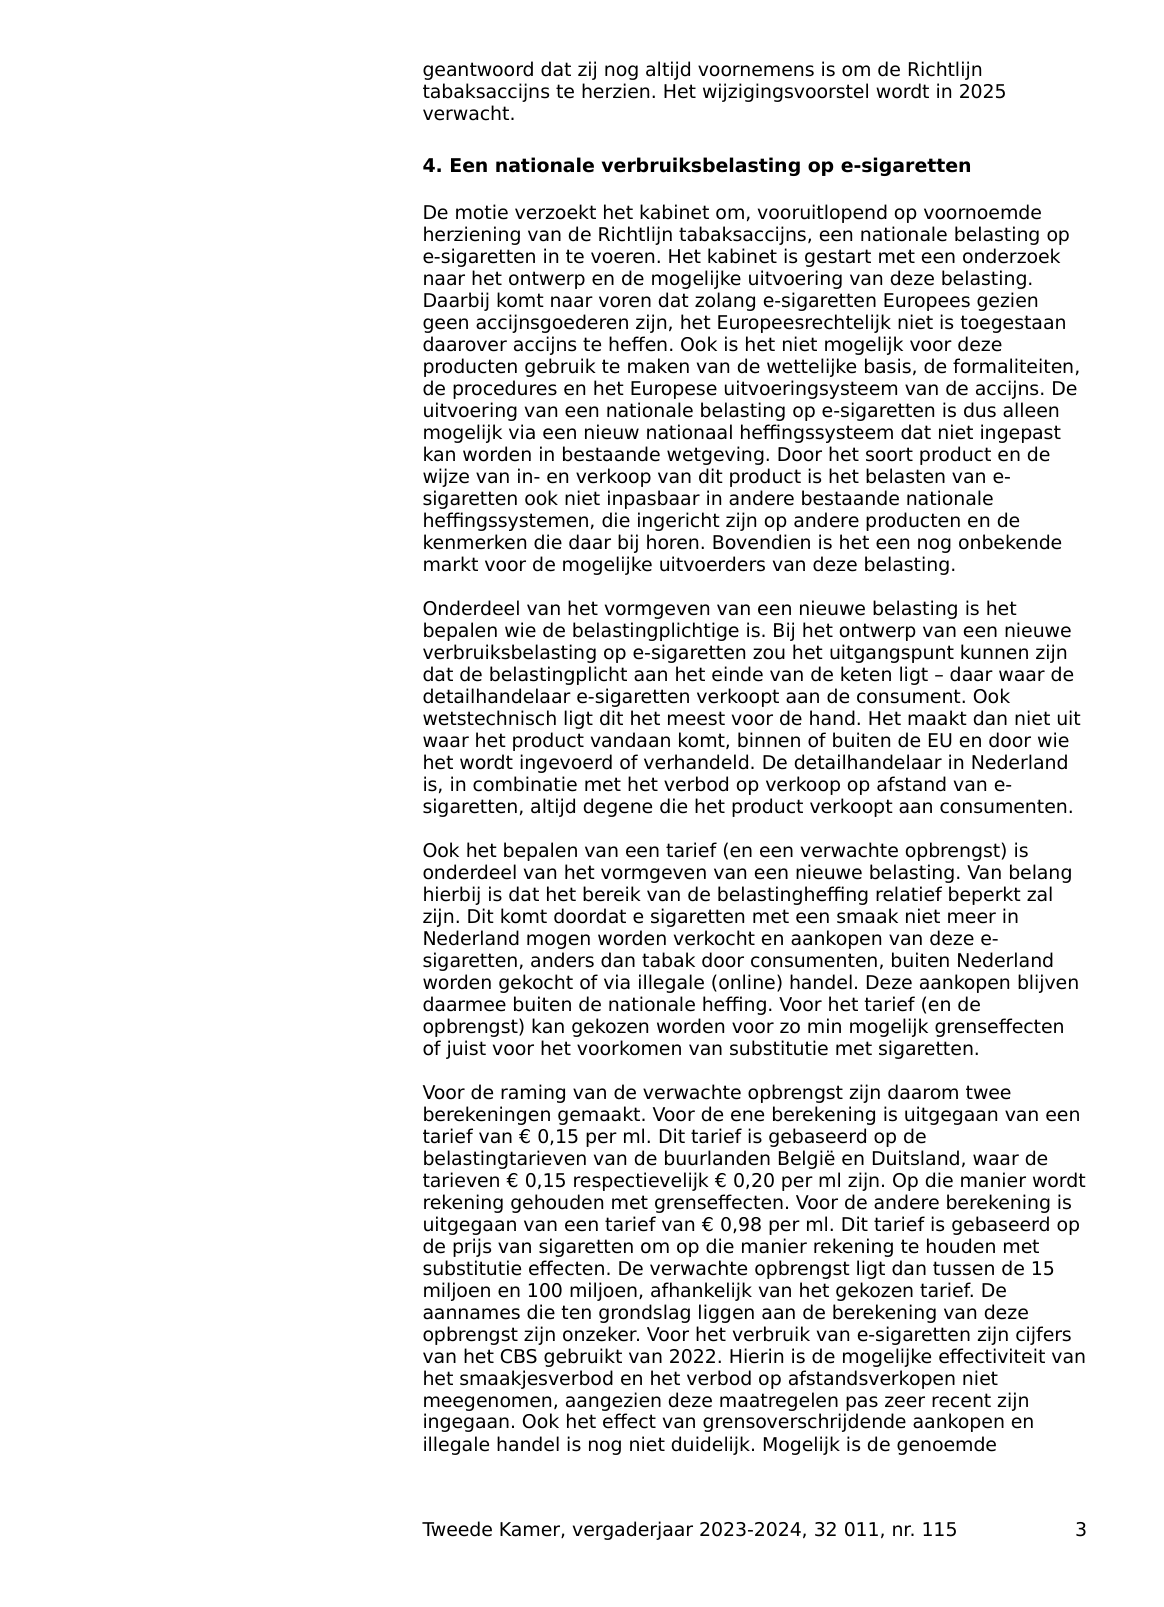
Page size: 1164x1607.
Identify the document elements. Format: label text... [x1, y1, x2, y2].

subtitle 4. Een nationale verbruiksbelasting op e-sigaretten [422, 155, 1087, 177]
text geantwoord dat zij nog altijd voornemens is om de Richtlijn tabaksaccijns te herzien. Het wijzigingsvoorstel wordt in 2025 verwacht. [422, 59, 1087, 125]
text De motie verzoekt het kabinet om, vooruitlopend op voornoemde herziening van de Richtlijn tabaksaccijns, een nationale belasting op e-sigaretten in te voeren. Het kabinet is gestart met een onderzoek naar het ontwerp en de mogelijke uitvoering van deze belasting. Daarbij komt naar voren dat zolang e-sigaretten Europees gezien geen accijnsgoederen zijn, het Europeesrechtelijk niet is toegestaan daarover accijns te heffen. Ook is het niet mogelijk voor deze producten gebruik te maken van de wettelijke basis, de formaliteiten, de procedures en het Europese uitvoeringsysteem van de accijns. De uitvoering van een nationale belasting op e-sigaretten is dus alleen mogelijk via een nieuw nationaal heffingssysteem dat niet ingepast kan worden in bestaande wetgeving. Door het soort product en de wijze van in- en verkoop van dit product is het belasten van e-sigaretten ook niet inpasbaar in andere bestaande nationale heffingssystemen, die ingericht zijn op andere producten en de kenmerken die daar bij horen. Bovendien is het een nog onbekende markt voor de mogelijke uitvoerders van deze belasting. [422, 202, 1087, 576]
text Ook het bepalen van een tarief (en een verwachte opbrengst) is onderdeel van het vormgeven van een nieuwe belasting. Van belang hierbij is dat het bereik van de belastingheffing relatief beperkt zal zijn. Dit komt doordat e sigaretten met een smaak niet meer in Nederland mogen worden verkocht en aankopen van deze e-sigaretten, anders dan tabak door consumenten, buiten Nederland worden gekocht of via illegale (online) handel. Deze aankopen blijven daarmee buiten de nationale heffing. Voor het tarief (en de opbrengst) kan gekozen worden voor zo min mogelijk grenseffecten of juist voor het voorkomen van substitutie met sigaretten. [422, 840, 1087, 1059]
text Onderdeel van het vormgeven van een nieuwe belasting is het bepalen wie de belastingplichtige is. Bij het ontwerp van een nieuwe verbruiksbelasting op e-sigaretten zou het uitgangspunt kunnen zijn dat de belastingplicht aan het einde van de keten ligt – daar waar de detailhandelaar e-sigaretten verkoopt aan de consument. Ook wetstechnisch ligt dit het meest voor de hand. Het maakt dan niet uit waar het product vandaan komt, binnen of buiten de EU en door wie het wordt ingevoerd of verhandeld. De detailhandelaar in Nederland is, in combinatie met het verbod op verkoop op afstand van e-sigaretten, altijd degene die het product verkoopt aan consumenten. [422, 598, 1087, 818]
text Voor de raming van de verwachte opbrengst zijn daarom twee berekeningen gemaakt. Voor de ene berekening is uitgegaan van een tarief van € 0,15 per ml. Dit tarief is gebaseerd op de belastingtarieven van de buurlanden België en Duitsland, waar de tarieven € 0,15 respectievelijk € 0,20 per ml zijn. Op die manier wordt rekening gehouden met grenseffecten. Voor de andere berekening is uitgegaan van een tarief van € 0,98 per ml. Dit tarief is gebaseerd op de prijs van sigaretten om op die manier rekening te houden met substitutie effecten. De verwachte opbrengst ligt dan tussen de 15 miljoen en 100 miljoen, afhankelijk van het gekozen tarief. De aannames die ten grondslag liggen aan de berekening van deze opbrengst zijn onzeker. Voor het verbruik van e-sigaretten zijn cijfers van het CBS gebruikt van 2022. Hierin is de mogelijke effectiviteit van het smaakjesverbod en het verbod op afstandsverkopen niet meegenomen, aangezien deze maatregelen pas zeer recent zijn ingegaan. Ook het effect van grensoverschrijdende aankopen en illegale handel is nog niet duidelijk. Mogelijk is de genoemde [422, 1082, 1087, 1455]
